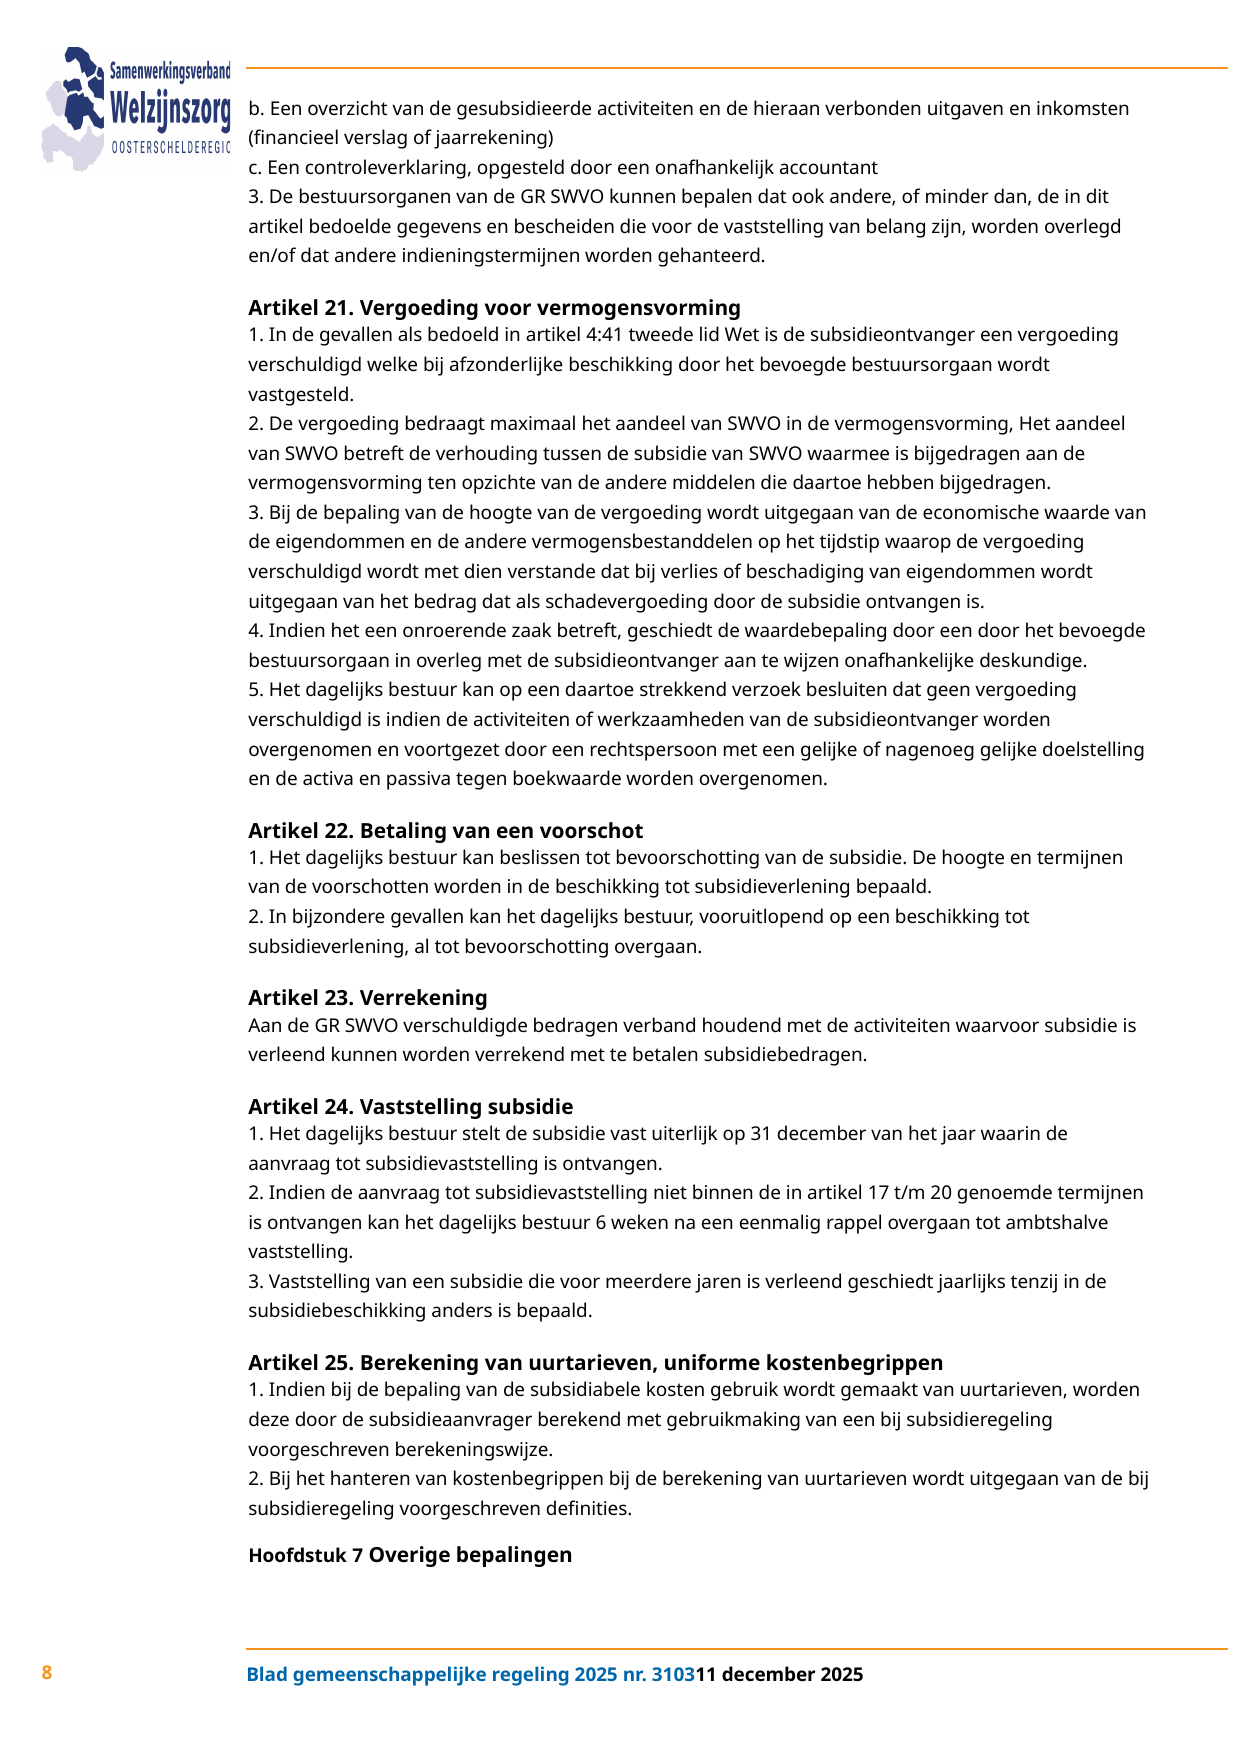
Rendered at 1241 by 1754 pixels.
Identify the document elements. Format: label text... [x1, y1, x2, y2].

text Artikel 21. Vergoeding voor vermogensvorming [248, 293, 1152, 322]
text Hoofdstuk 7 Overige bepalingen [248, 1541, 1152, 1569]
text 2. Indien de aanvraag tot subsidievaststelling niet binnen de in artikel 17 t/m 20 genoemde termijnen is ontvangen kan het dagelijks bestuur 6 weken na een eenmalig rappel overgaan tot ambtshalve vaststelling. [248, 1179, 1152, 1264]
text Artikel 25. Berekening van uurtarieven, uniforme kostenbegrippen [248, 1348, 1152, 1377]
text 4. Indien het een onroerende zaak betreft, geschiedt de waardebepaling door een door het bevoegde bestuursorgaan in overleg met de subsidieontvanger aan te wijzen onafhankelijke deskundige. [248, 617, 1152, 673]
text c. Een controleverklaring, opgesteld door een onafhankelijk accountant [248, 154, 1152, 180]
text 1. In de gevallen als bedoeld in artikel 4:41 tweede lid Wet is de subsidieontvanger een vergoeding verschuldigd welke bij afzonderlijke beschikking door het bevoegde bestuursorgaan wordt vastgesteld. [248, 322, 1152, 406]
text 5. Het dagelijks bestuur kan op een daartoe strekkend verzoek besluiten dat geen vergoeding verschuldigd is indien de activiteiten of werkzaamheden van de subsidieontvanger worden overgenomen en voortgezet door een rechtspersoon met een gelijke of nagenoeg gelijke doelstelling en de activa en passiva tegen boekwaarde worden overgenomen. [248, 677, 1152, 791]
text Artikel 22. Betaling van een voorschot [248, 816, 1152, 844]
text 3. Bij de bepaling van de hoogte van de vergoeding wordt uitgegaan van de economische waarde van de eigendommen en de andere vermogensbestanddelen op het tijdstip waarop de vergoeding verschuldigd wordt met dien verstande dat bij verlies of beschadiging van eigendommen wordt uitgegaan van het bedrag dat als schadevergoeding door de subsidie ontvangen is. [248, 499, 1152, 613]
text 2. In bijzondere gevallen kan het dagelijks bestuur, vooruitlopend op een beschikking tot subsidieverlening, al tot bevoorschotting overgaan. [248, 903, 1152, 959]
text Artikel 23. Verrekening [248, 983, 1152, 1012]
text 1. Het dagelijks bestuur stelt de subsidie vast uiterlijk op 31 december van het jaar waarin de aanvraag tot subsidievaststelling is ontvangen. [248, 1120, 1152, 1176]
text 3. Vaststelling van een subsidie die voor meerdere jaren is verleend geschiedt jaarlijks tenzij in de subsidiebeschikking anders is bepaald. [248, 1268, 1152, 1323]
text 3. De bestuursorganen van de GR SWVO kunnen bepalen dat ook andere, of minder dan, de in dit artikel bedoelde gegevens en bescheiden die voor de vaststelling van belang zijn, worden overlegd en/of dat andere indieningstermijnen worden gehanteerd. [248, 183, 1152, 268]
text 2. De vergoeding bedraagt maximaal het aandeel van SWVO in de vermogensvorming, Het aandeel van SWVO betreft de verhouding tussen de subsidie van SWVO waarmee is bijgedragen aan de vermogensvorming ten opzichte van de andere middelen die daartoe hebben bijgedragen. [248, 410, 1152, 495]
text 1. Het dagelijks bestuur kan beslissen tot bevoorschotting van de subsidie. De hoogte en termijnen van de voorschotten worden in de beschikking tot subsidieverlening bepaald. [248, 844, 1152, 899]
picture [41, 47, 231, 172]
text Artikel 24. Vaststelling subsidie [248, 1092, 1152, 1120]
text b. Een overzicht van de gesubsidieerde activiteiten en de hieraan verbonden uitgaven en inkomsten (financieel verslag of jaarrekening) [248, 95, 1152, 150]
text 1. Indien bij de bepaling van de subsidiabele kosten gebruik wordt gemaakt van uurtarieven, worden deze door de subsidieaanvrager berekend met gebruikmaking van een bij subsidieregeling voorgeschreven berekeningswijze. [248, 1377, 1152, 1461]
text Aan de GR SWVO verschuldigde bedragen verband houdend met de activiteiten waarvoor subsidie is verleend kunnen worden verrekend met te betalen subsidiebedragen. [248, 1012, 1152, 1067]
text 2. Bij het hanteren van kostenbegrippen bij de berekening van uurtarieven wordt uitgegaan van de bij subsidieregeling voorgeschreven definities. [248, 1465, 1152, 1521]
